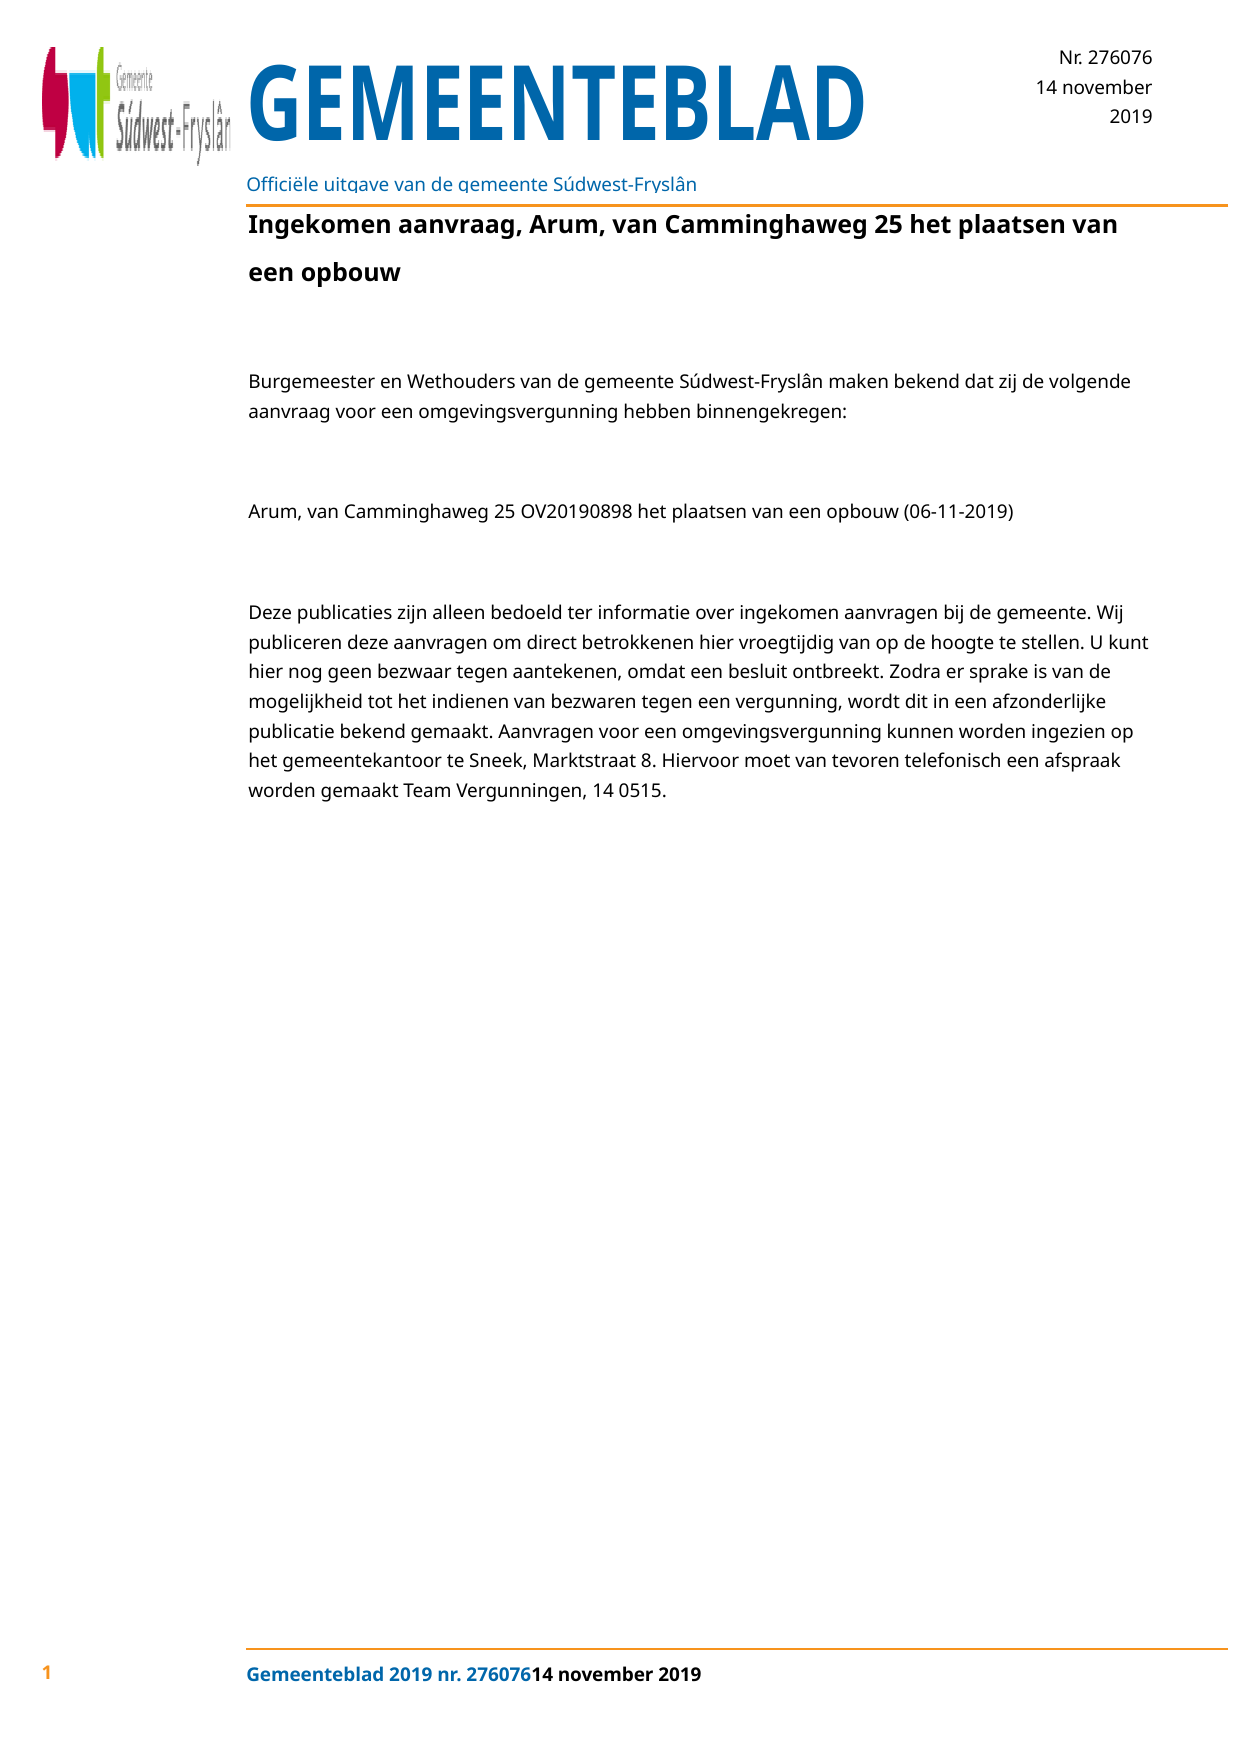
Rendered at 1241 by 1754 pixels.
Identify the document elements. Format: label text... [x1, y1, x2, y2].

text Burgemeester en Wethouders van de gemeente Súdwest-Fryslân maken bekend dat zij de volgende aanvraag voor een omgevingsvergunning hebben binnengekregen: [248, 368, 1152, 424]
text Arum, van Camminghaweg 25 OV20190898 het plaatsen van een opbouw (06-11-2019) [248, 499, 1152, 524]
picture [41, 47, 231, 172]
text Ingekomen aanvraag, Arum, van Camminghaweg 25 het plaatsen van een opbouw [248, 207, 1152, 288]
text Deze publicaties zijn alleen bedoeld ter informatie over ingekomen aanvragen bij de gemeente. Wij publiceren deze aanvragen om direct betrokkenen hier vroegtijdig van op de hoogte te stellen. U kunt hier nog geen bezwaar tegen aantekenen, omdat een besluit ontbreekt. Zodra er sprake is van de mogelijkheid tot het indienen van bezwaren tegen een vergunning, wordt dit in een afzonderlijke publicatie bekend gemaakt. Aanvragen voor een omgevingsvergunning kunnen worden ingezien op het gemeentekantoor te Sneek, Marktstraat 8. Hiervoor moet van tevoren telefonisch een afspraak worden gemaakt Team Vergunningen, 14 0515. [248, 599, 1152, 803]
